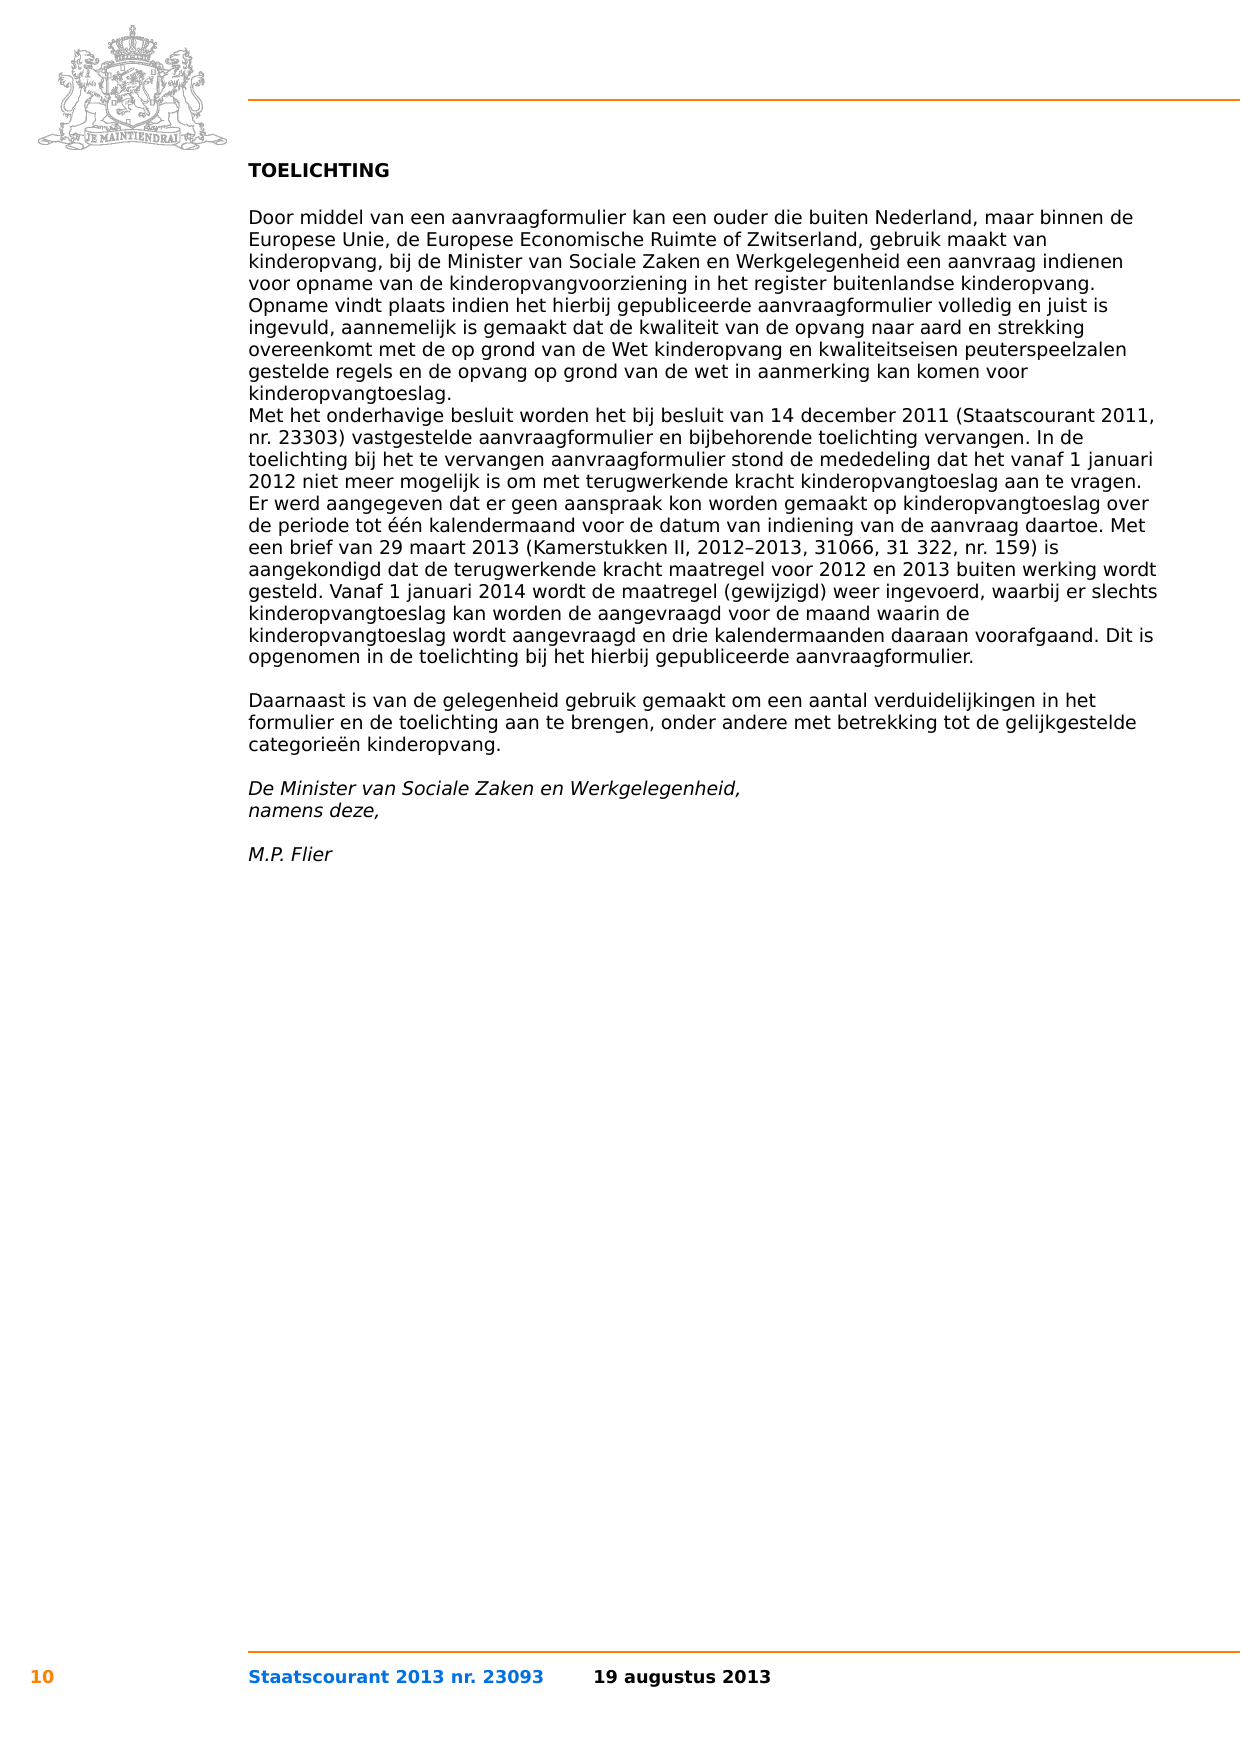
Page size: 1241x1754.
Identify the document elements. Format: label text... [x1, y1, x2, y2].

text Door middel van een aanvraagformulier kan een ouder die buiten Nederland, maar binnen de Europese Unie, de Europese Economische Ruimte of Zwitserland, gebruik maakt van kinderopvang, bij de Minister van Sociale Zaken en Werkgelegenheid een aanvraag indienen voor opname van de kinderopvangvoorziening in het register buitenlandse kinderopvang. Opname vindt plaats indien het hierbij gepubliceerde aanvraagformulier volledig en juist is ingevuld, aannemelijk is gemaakt dat de kwaliteit van de opvang naar aard en strekking overeenkomt met de op grond van de Wet kinderopvang en kwaliteitseisen peuterspeelzalen gestelde regels en de opvang op grond van de wet in aanmerking kan komen voor kinderopvangtoeslag. [248, 207, 1163, 405]
subtitle TOELICHTING [248, 160, 1163, 182]
text Met het onderhavige besluit worden het bij besluit van 14 december 2011 (Staatscourant 2011, nr. 23303) vastgestelde aanvraagformulier en bijbehorende toelichting vervangen. In de toelichting bij het te vervangen aanvraagformulier stond de mededeling dat het vanaf 1 januari 2012 niet meer mogelijk is om met terugwerkende kracht kinderopvangtoeslag aan te vragen. Er werd aangegeven dat er geen aanspraak kon worden gemaakt op kinderopvangtoeslag over de periode tot één kalendermaand voor de datum van indiening van de aanvraag daartoe. Met een brief van 29 maart 2013 (Kamerstukken II, 2012–2013, 31066, 31 322, nr. 159) is aangekondigd dat de terugwerkende kracht maatregel voor 2012 en 2013 buiten werking wordt gesteld. Vanaf 1 januari 2014 wordt de maatregel (gewijzigd) weer ingevoerd, waarbij er slechts kinderopvangtoeslag kan worden de aangevraagd voor de maand waarin de kinderopvangtoeslag wordt aangevraagd en drie kalendermaanden daaraan voorafgaand. Dit is opgenomen in de toelichting bij het hierbij gepubliceerde aanvraagformulier. [248, 405, 1163, 668]
text Daarnaast is van de gelegenheid gebruik gemaakt om een aantal verduidelijkingen in het formulier en de toelichting aan te brengen, onder andere met betrekking tot de gelijkgestelde categorieën kinderopvang. [248, 690, 1163, 756]
text De Minister van Sociale Zaken en Werkgelegenheid, namens deze, M.P. Flier [248, 778, 1163, 866]
picture [38, 25, 227, 150]
